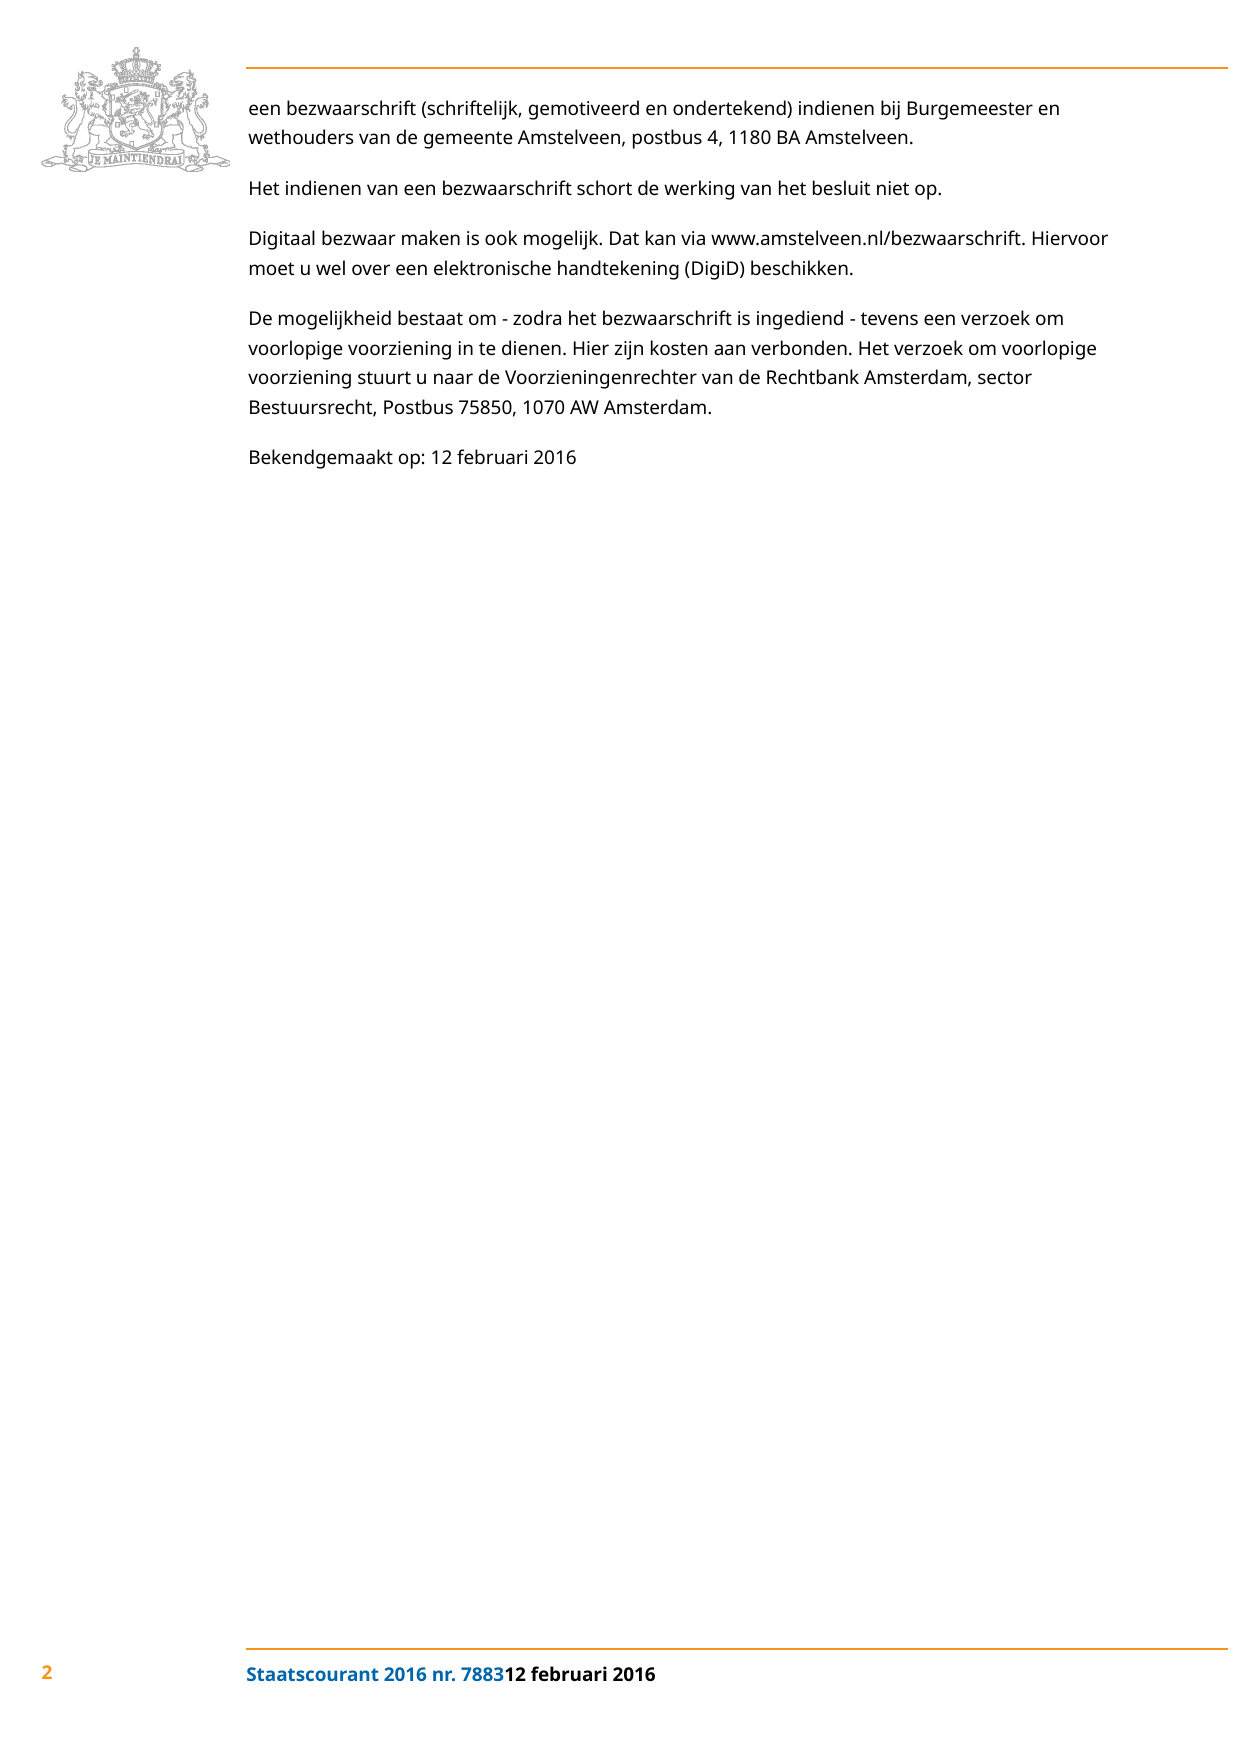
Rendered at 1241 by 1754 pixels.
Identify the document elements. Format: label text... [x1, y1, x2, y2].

text Het indienen van een bezwaarschrift schort de werking van het besluit niet op. [248, 175, 1152, 201]
text Digitaal bezwaar maken is ook mogelijk. Dat kan via www.amstelveen.nl/bezwaarschrift. Hiervoor moet u wel over een elektronische handtekening (DigiD) beschikken. [248, 225, 1152, 281]
text De mogelijkheid bestaat om - zodra het bezwaarschrift is ingediend - tevens een verzoek om voorlopige voorziening in te dienen. Hier zijn kosten aan verbonden. Het verzoek om voorlopige voorziening stuurt u naar de Voorzieningenrechter van de Rechtbank Amsterdam, sector Bestuursrecht, Postbus 75850, 1070 AW Amsterdam. [248, 305, 1152, 420]
picture [41, 47, 231, 172]
text een bezwaarschrift (schriftelijk, gemotiveerd en ondertekend) indienen bij Burgemeester en wethouders van de gemeente Amstelveen, postbus 4, 1180 BA Amstelveen. [248, 95, 1152, 150]
text Bekendgemaakt op: 12 februari 2016 [248, 444, 1152, 470]
